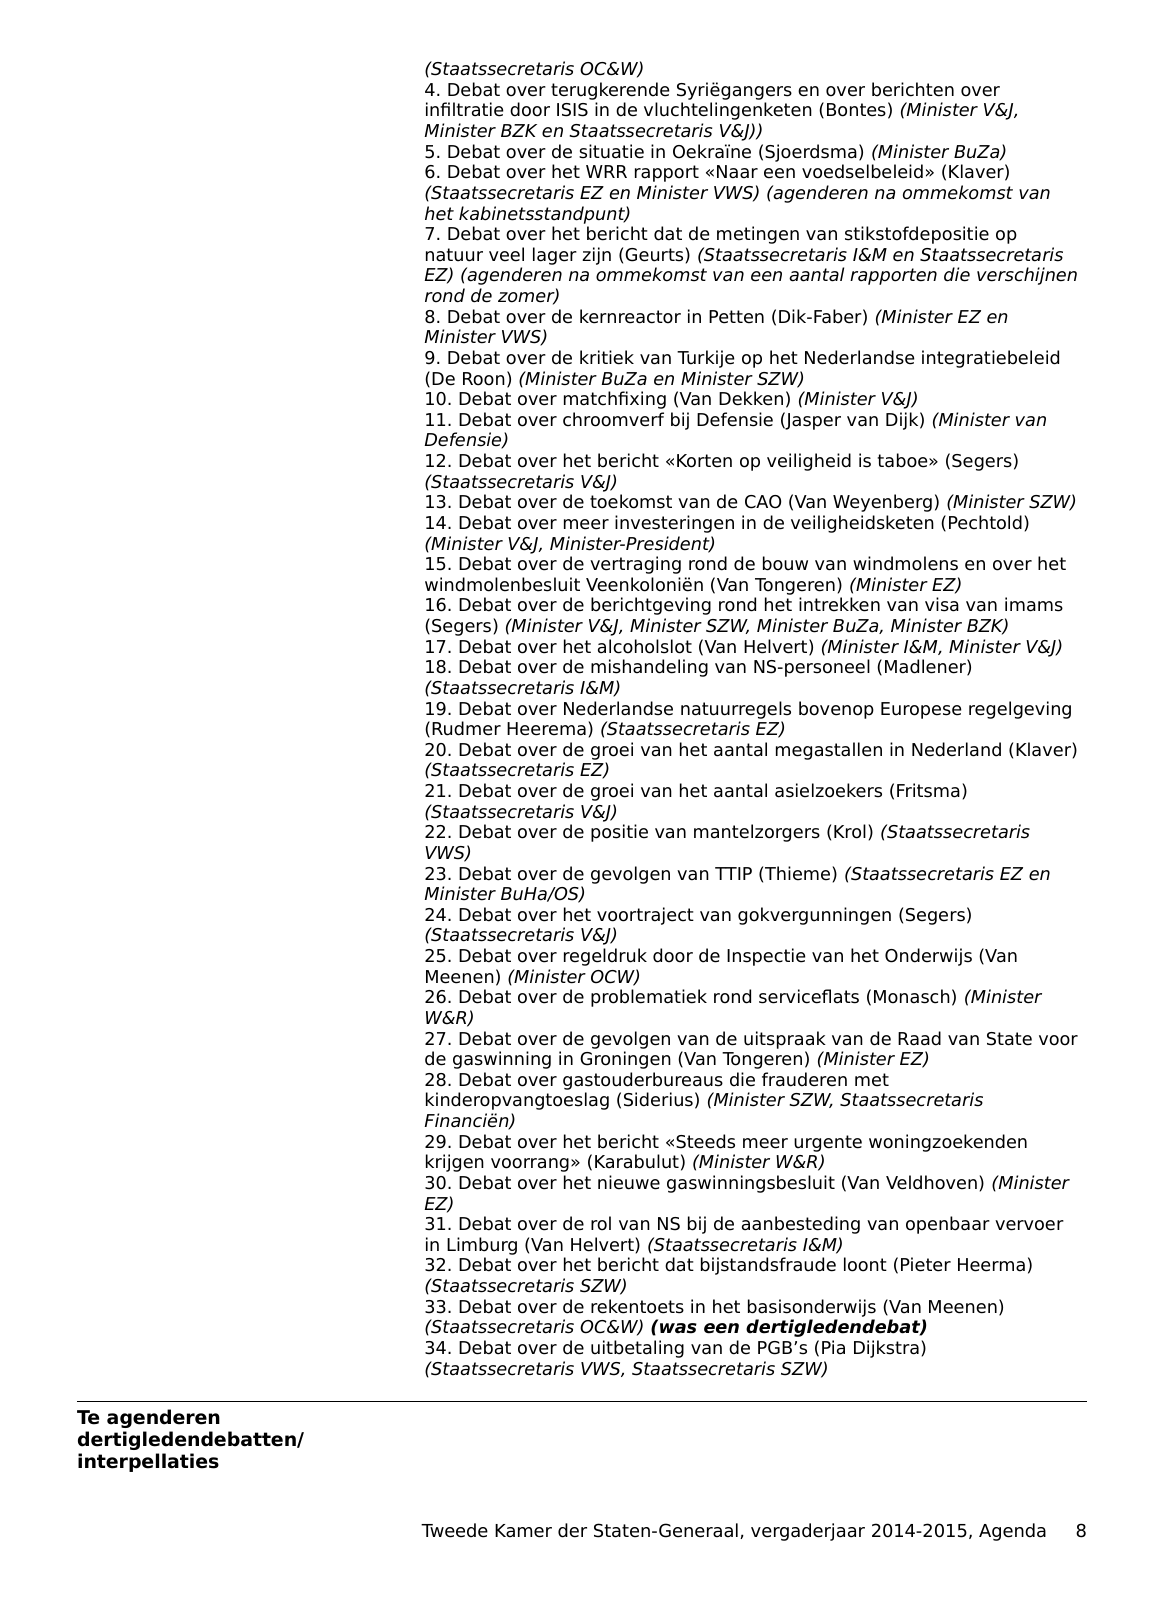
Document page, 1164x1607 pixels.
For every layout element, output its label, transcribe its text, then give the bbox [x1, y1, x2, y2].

table_cell [77, 80, 401, 142]
table_cell [401, 224, 418, 307]
table_cell 29. Debat over het bericht «Steeds meer urgente woningzoekenden krijgen voorrang» (Karabulut) (Minister W&R) [418, 1132, 1087, 1173]
table_cell [401, 657, 418, 698]
table_cell 23. Debat over de gevolgen van TTIP (Thieme) (Staatssecretaris EZ en Minister BuHa/OS) [418, 864, 1087, 905]
table_cell [77, 307, 401, 348]
table_cell 24. Debat over het voortraject van gokvergunningen (Segers) (Staatssecretaris V&J) [418, 905, 1087, 946]
table_cell 6. Debat over het WRR rapport «Naar een voedselbeleid» (Klaver) (Staatssecretaris EZ en Minister VWS) (agenderen na ommekomst van het kabinetsstandpunt) [418, 162, 1087, 224]
table_cell 7. Debat over het bericht dat de metingen van stikstofdepositie op natuur veel lager zijn (Geurts) (Staatssecretaris I&M en Staatssecretaris EZ) (agenderen na ommekomst van een aantal rapporten die verschijnen rond de zomer) [418, 224, 1087, 307]
table_cell 18. Debat over de mishandeling van NS-personeel (Madlener) (Staatssecretaris I&M) [418, 657, 1087, 698]
table_cell [77, 1029, 401, 1070]
table_cell 12. Debat over het bericht «Korten op veiligheid is taboe» (Segers) (Staatssecretaris V&J) [418, 451, 1087, 492]
table_cell 27. Debat over de gevolgen van de uitspraak van de Raad van State voor de gaswinning in Groningen (Van Tongeren) (Minister EZ) [418, 1029, 1087, 1070]
table_cell 22. Debat over de positie van mantelzorgers (Krol) (Staatssecretaris VWS) [418, 822, 1087, 863]
table_cell 33. Debat over de rekentoets in het basisonderwijs (Van Meenen) (Staatssecretaris OC&W) (was een dertigledendebat) [418, 1297, 1087, 1338]
table_cell 20. Debat over de groei van het aantal megastallen in Nederland (Klaver) (Staatssecretaris EZ) [418, 740, 1087, 781]
table_cell [401, 987, 418, 1028]
table_cell [401, 637, 418, 657]
table_cell [77, 987, 401, 1028]
table_cell [77, 554, 401, 595]
table_cell [401, 1255, 418, 1297]
table_cell 13. Debat over de toekomst van de CAO (Van Weyenberg) (Minister SZW) [418, 492, 1087, 513]
table_cell [77, 946, 401, 987]
table_cell [77, 1255, 401, 1297]
table_cell 17. Debat over het alcoholslot (Van Helvert) (Minister I&M, Minister V&J) [418, 637, 1087, 657]
table_cell [401, 822, 418, 863]
table_cell 5. Debat over de situatie in Oekraïne (Sjoerdsma) (Minister BuZa) [418, 142, 1087, 162]
table_cell 19. Debat over Nederlandse natuurregels bovenop Europese regelgeving (Rudmer Heerema) (Staatssecretaris EZ) [418, 699, 1087, 740]
table_cell [77, 513, 401, 554]
table_cell [77, 781, 401, 822]
table_cell 11. Debat over chroomverf bij Defensie (Jasper van Dijk) (Minister van Defensie) [418, 410, 1087, 451]
table_cell [77, 451, 401, 492]
table_cell [77, 389, 401, 410]
table_cell 31. Debat over de rol van NS bij de aanbesteding van openbaar vervoer in Limburg (Van Helvert) (Staatssecretaris I&M) [418, 1214, 1087, 1255]
table_cell 30. Debat over het nieuwe gaswinningsbesluit (Van Veldhoven) (Minister EZ) [418, 1173, 1087, 1214]
table_cell [77, 1214, 401, 1255]
table_cell [77, 224, 401, 307]
table_cell 34. Debat over de uitbetaling van de PGB’s (Pia Dijkstra) (Staatssecretaris VWS, Staatssecretaris SZW) [418, 1338, 1087, 1379]
table_cell [401, 513, 418, 554]
table_cell [77, 1338, 401, 1379]
table_cell [401, 864, 418, 905]
table_header [401, 1402, 418, 1473]
table_cell 25. Debat over regeldruk door de Inspectie van het Onderwijs (Van Meenen) (Minister OCW) [418, 946, 1087, 987]
table_cell [77, 1070, 401, 1132]
table_cell [77, 1173, 401, 1214]
table_cell 9. Debat over de kritiek van Turkije op het Nederlandse integratiebeleid (De Roon) (Minister BuZa en Minister SZW) [418, 348, 1087, 389]
table_cell [401, 162, 418, 224]
table_cell [401, 307, 418, 348]
table_cell 28. Debat over gastouderbureaus die frauderen met kinderopvangtoeslag (Siderius) (Minister SZW, Staatssecretaris Financiën) [418, 1070, 1087, 1132]
table_cell [401, 142, 418, 162]
table_cell [77, 410, 401, 451]
table_cell 21. Debat over de groei van het aantal asielzoekers (Fritsma) (Staatssecretaris V&J) [418, 781, 1087, 822]
table_cell [401, 905, 418, 946]
table_cell [401, 1029, 418, 1070]
table_cell 26. Debat over de problematiek rond serviceflats (Monasch) (Minister W&R) [418, 987, 1087, 1028]
table_header Te agenderen dertigledendebatten/ interpellaties [77, 1402, 401, 1473]
table_cell [401, 946, 418, 987]
table_cell [401, 389, 418, 410]
table_cell [77, 740, 401, 781]
table_cell [401, 554, 418, 595]
table_cell [401, 1214, 418, 1255]
table_cell 4. Debat over terugkerende Syriëgangers en over berichten over infiltratie door ISIS in de vluchtelingenketen (Bontes) (Minister V&J, Minister BZK en Staatssecretaris V&J)) [418, 80, 1087, 142]
table_cell [401, 1173, 418, 1214]
table_cell [77, 348, 401, 389]
table_cell 8. Debat over de kernreactor in Petten (Dik-Faber) (Minister EZ en Minister VWS) [418, 307, 1087, 348]
table_cell [401, 595, 418, 637]
table_cell [401, 348, 418, 389]
table_cell 10. Debat over matchfixing (Van Dekken) (Minister V&J) [418, 389, 1087, 410]
table_cell [77, 59, 401, 80]
table_cell [401, 1132, 418, 1173]
table_cell [77, 657, 401, 698]
table_cell [77, 142, 401, 162]
table_cell [77, 1132, 401, 1173]
table_cell [401, 699, 418, 740]
table_cell [401, 781, 418, 822]
table_header [418, 1402, 1087, 1473]
table_cell [77, 699, 401, 740]
table_cell [401, 59, 418, 80]
table_cell (Staatssecretaris OC&W) [418, 59, 1087, 80]
table_cell [401, 410, 418, 451]
table_cell [77, 637, 401, 657]
table_cell [401, 492, 418, 513]
table_cell [401, 1297, 418, 1338]
table_cell [77, 822, 401, 863]
table_cell [401, 451, 418, 492]
table_cell [77, 1297, 401, 1338]
table_cell [77, 864, 401, 905]
table_cell [401, 80, 418, 142]
table_cell [77, 595, 401, 637]
table_cell [77, 492, 401, 513]
table_cell 14. Debat over meer investeringen in de veiligheidsketen (Pechtold) (Minister V&J, Minister-President) [418, 513, 1087, 554]
table_cell [77, 905, 401, 946]
table_cell [401, 1070, 418, 1132]
table_cell [401, 740, 418, 781]
table_cell [77, 162, 401, 224]
table_cell 32. Debat over het bericht dat bijstandsfraude loont (Pieter Heerma) (Staatssecretaris SZW) [418, 1255, 1087, 1297]
table_cell 15. Debat over de vertraging rond de bouw van windmolens en over het windmolenbesluit Veenkoloniën (Van Tongeren) (Minister EZ) [418, 554, 1087, 595]
table_cell 16. Debat over de berichtgeving rond het intrekken van visa van imams (Segers) (Minister V&J, Minister SZW, Minister BuZa, Minister BZK) [418, 595, 1087, 637]
table_cell [401, 1338, 418, 1379]
